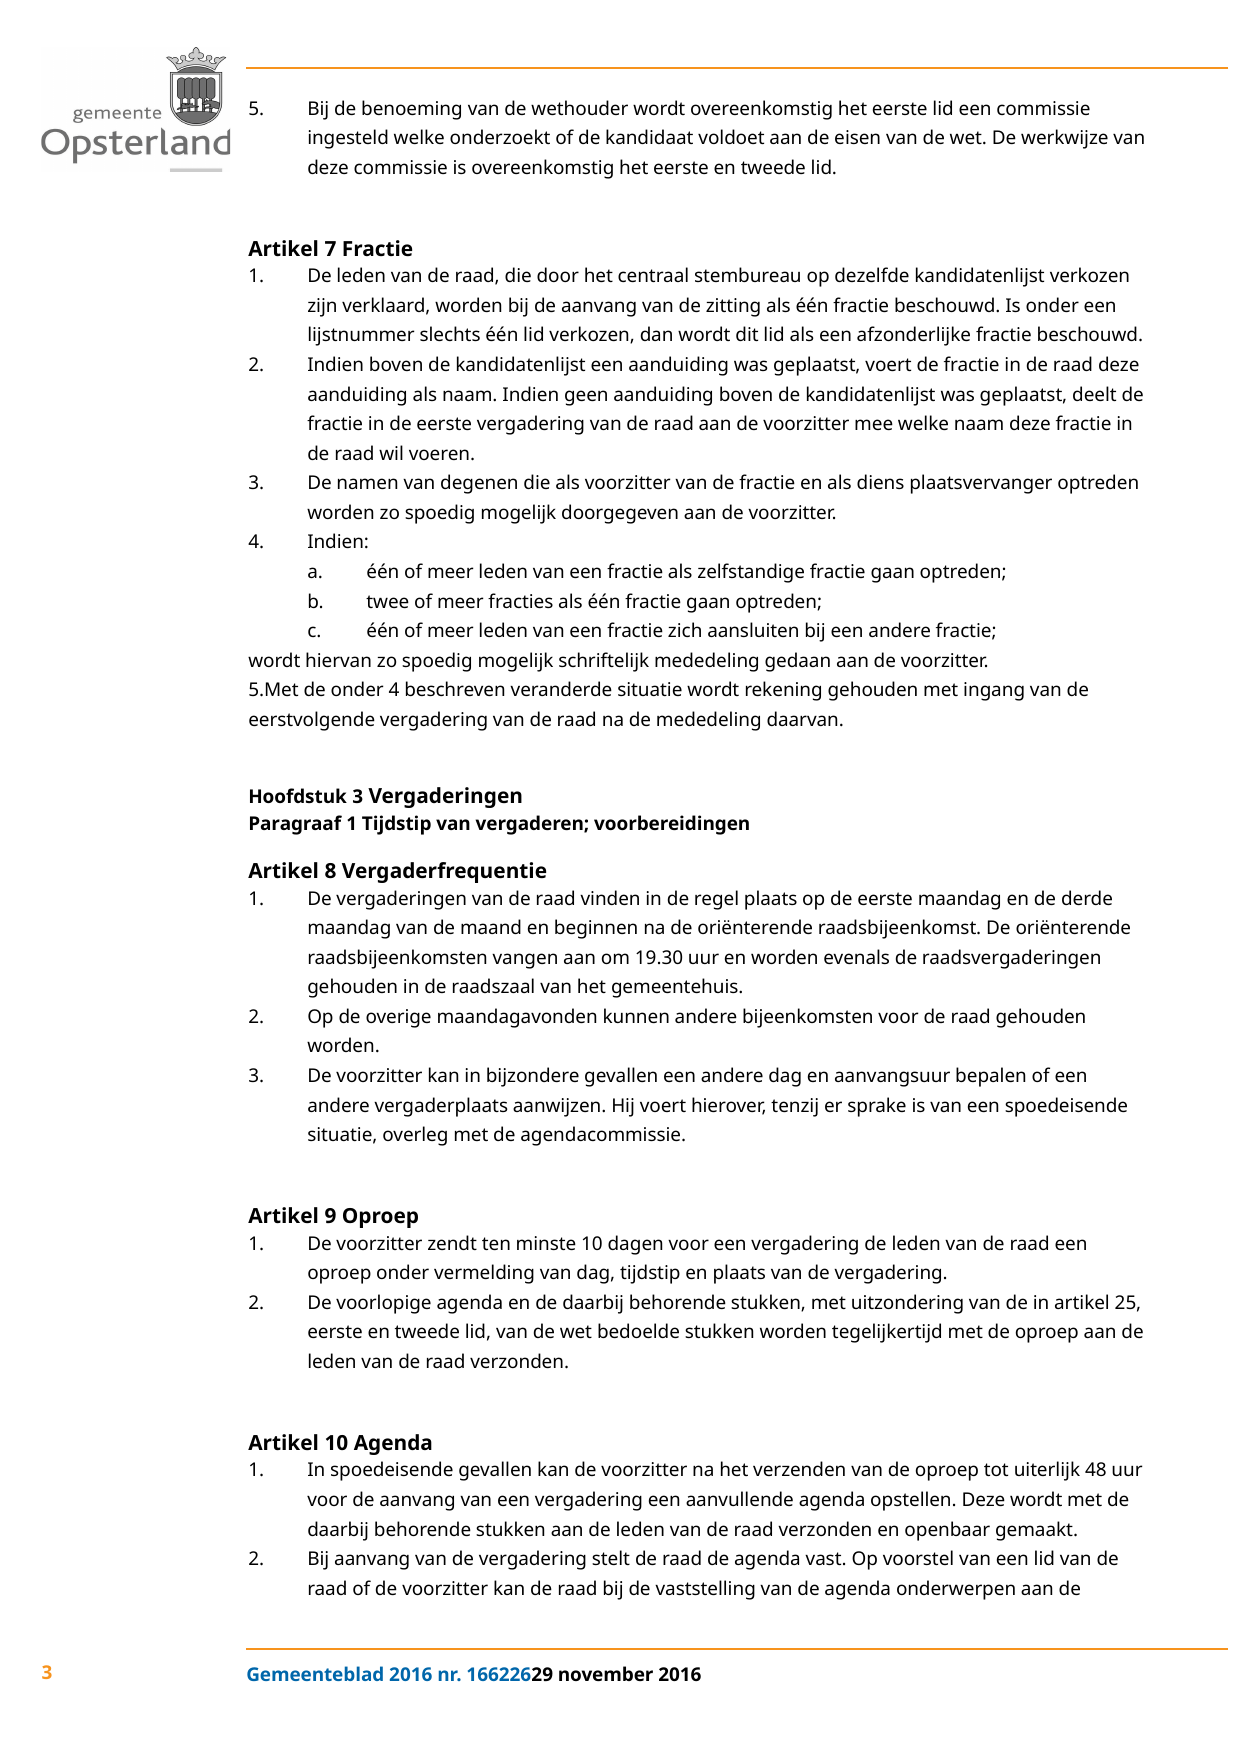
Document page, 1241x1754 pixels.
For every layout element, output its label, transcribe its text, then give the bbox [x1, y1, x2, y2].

picture [41, 47, 231, 172]
list De voorzitter kan in bijzondere gevallen een andere dag en aanvangsuur bepalen of een andere vergaderplaats aanwijzen. Hij voert hierover, tenzij er sprake is van een spoedeisende situatie, overleg met de agendacommissie. [248, 1062, 1152, 1147]
list Bij aanvang van de vergadering stelt de raad de agenda vast. Op voorstel van een lid van de raad of de voorzitter kan de raad bij de vaststelling van de agenda onderwerpen aan de [248, 1545, 1152, 1601]
text Artikel 7 Fractie [248, 234, 1152, 262]
list De namen van degenen die als voorzitter van de fractie en als diens plaatsvervanger optreden worden zo spoedig mogelijk doorgegeven aan de voorzitter. [248, 469, 1152, 525]
text 5.Met de onder 4 beschreven veranderde situatie wordt rekening gehouden met ingang van de eerstvolgende vergadering van de raad na de mededeling daarvan. [248, 677, 1152, 732]
text wordt hiervan zo spoedig mogelijk schriftelijk mededeling gedaan aan de voorzitter. [248, 647, 1152, 673]
list In spoedeisende gevallen kan de voorzitter na het verzenden van de oproep tot uiterlijk 48 uur voor de aanvang van een vergadering een aanvullende agenda opstellen. Deze wordt met de daarbij behorende stukken aan de leden van de raad verzonden en openbaar gemaakt. [248, 1457, 1152, 1542]
list De voorlopige agenda en de daarbij behorende stukken, met uitzondering van de in artikel 25, eerste en tweede lid, van de wet bedoelde stukken worden tegelijkertijd met de oproep aan de leden van de raad verzonden. [248, 1289, 1152, 1374]
list Bij de benoeming van de wethouder wordt overeenkomstig het eerste lid een commissie ingesteld welke onderzoekt of de kandidaat voldoet aan de eisen van de wet. De werkwijze van deze commissie is overeenkomstig het eerste en tweede lid. [248, 95, 1152, 180]
list De voorzitter zendt ten minste 10 dagen voor een vergadering de leden van de raad een oproep onder vermelding van dag, tijdstip en plaats van de vergadering. [248, 1230, 1152, 1285]
list twee of meer fracties als één fractie gaan optreden; [307, 588, 1152, 613]
text Artikel 8 Vergaderfrequentie [248, 856, 1152, 885]
text Hoofdstuk 3 Vergaderingen [248, 781, 1152, 810]
list Op de overige maandagavonden kunnen andere bijeenkomsten voor de raad gehouden worden. [248, 1003, 1152, 1058]
list Indien boven de kandidatenlijst een aanduiding was geplaatst, voert de fractie in de raad deze aanduiding als naam. Indien geen aanduiding boven de kandidatenlijst was geplaatst, deelt de fractie in de eerste vergadering van de raad aan de voorzitter mee welke naam deze fractie in de raad wil voeren. [248, 351, 1152, 466]
list één of meer leden van een fractie zich aansluiten bij een andere fractie; [307, 617, 1152, 643]
list één of meer leden van een fractie als zelfstandige fractie gaan optreden; [307, 558, 1152, 584]
list Indien: [248, 529, 1152, 554]
text Artikel 9 Oproep [248, 1201, 1152, 1230]
list De leden van de raad, die door het centraal stembureau op dezelfde kandidatenlijst verkozen zijn verklaard, worden bij de aanvang van de zitting als één fractie beschouwd. Is onder een lijstnummer slechts één lid verkozen, dan wordt dit lid als een afzonderlijke fractie beschouwd. [248, 262, 1152, 347]
text Paragraaf 1 Tijdstip van vergaderen; voorbereidingen [248, 810, 1152, 836]
text Artikel 10 Agenda [248, 1428, 1152, 1457]
list De vergaderingen van de raad vinden in de regel plaats op de eerste maandag en de derde maandag van de maand en beginnen na de oriënterende raadsbijeenkomst. De oriënterende raadsbijeenkomsten vangen aan om 19.30 uur en worden evenals de raadsvergaderingen gehouden in de raadszaal van het gemeentehuis. [248, 885, 1152, 999]
